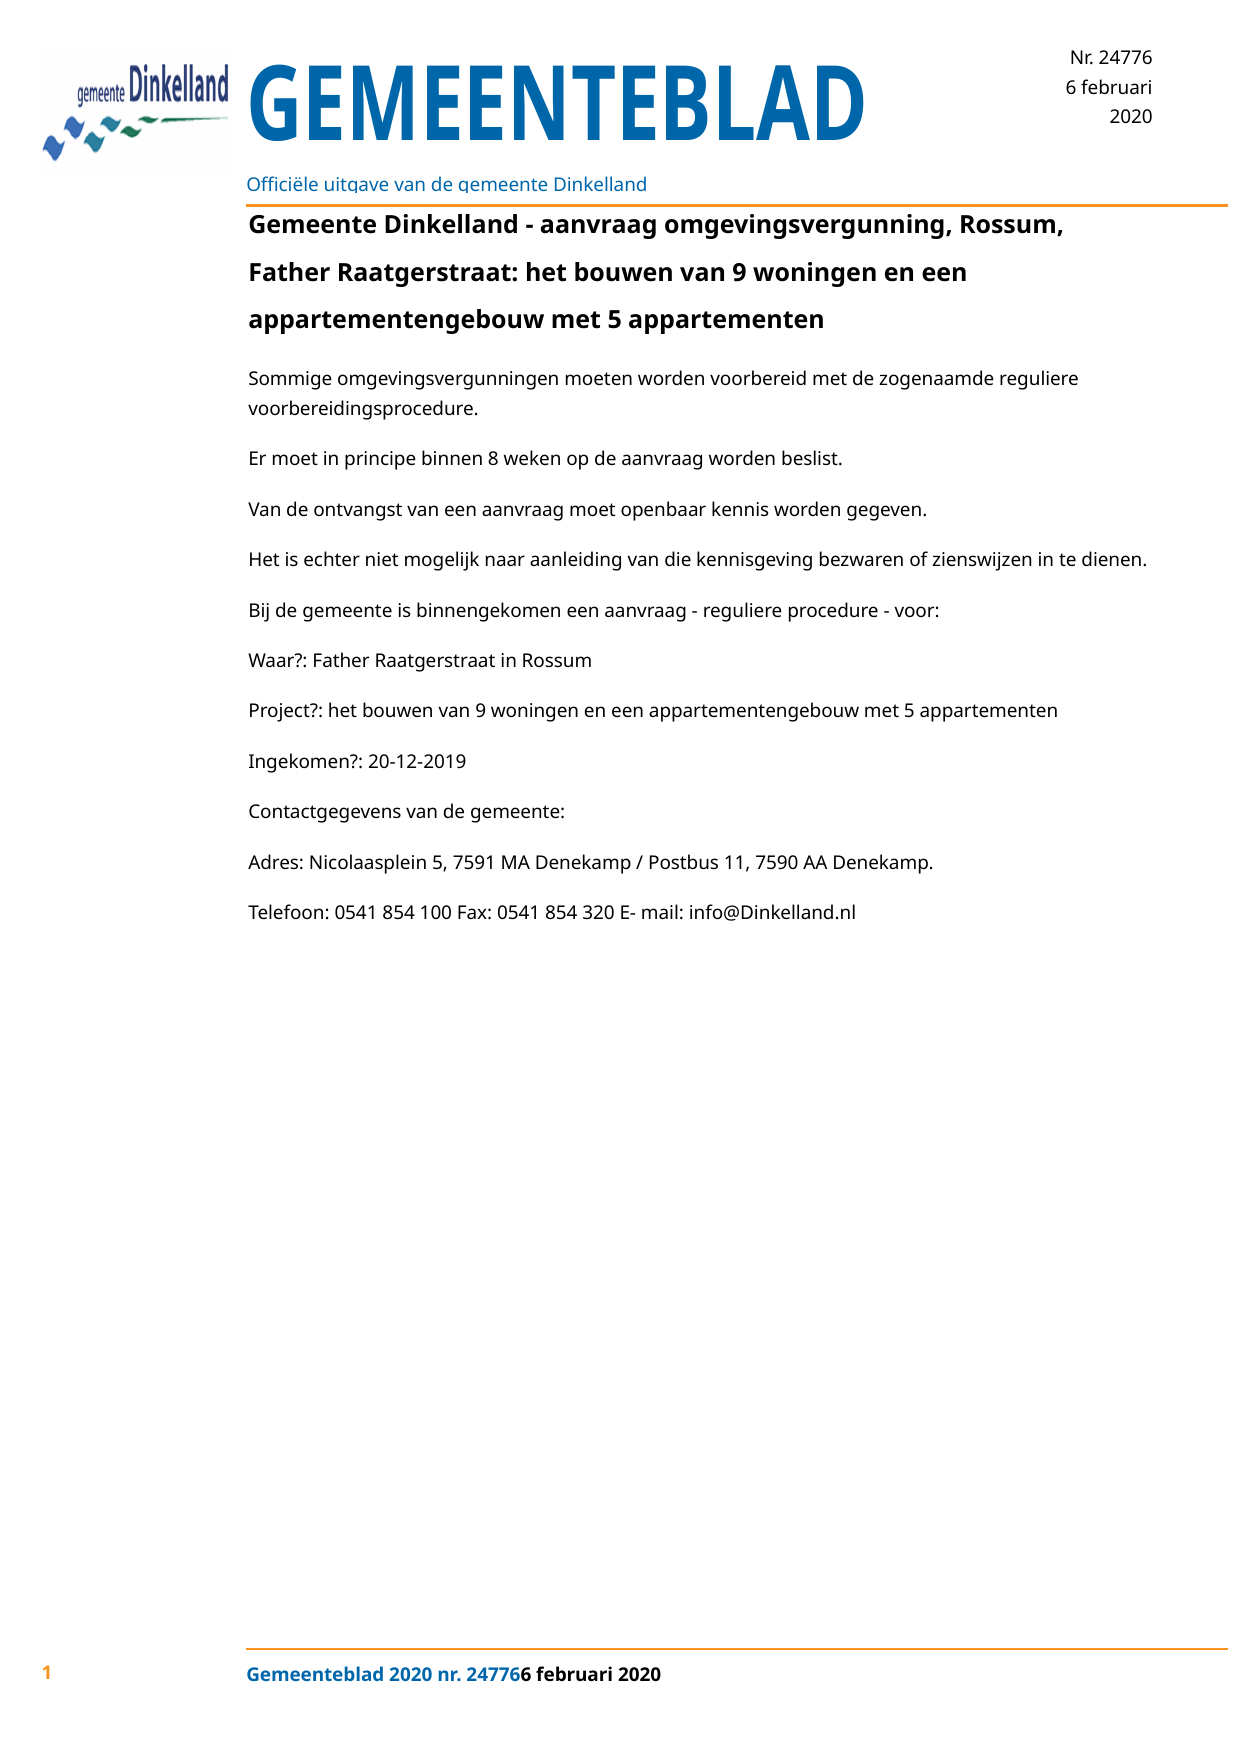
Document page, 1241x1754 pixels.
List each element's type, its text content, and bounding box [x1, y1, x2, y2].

text Telefoon: 0541 854 100 Fax: 0541 854 320 E- mail: info@Dinkelland.nl [248, 899, 1152, 925]
picture [41, 47, 231, 172]
text Ingekomen?: 20-12-2019 [248, 748, 1152, 774]
text Sommige omgevingsvergunningen moeten worden voorbereid met de zogenaamde reguliere voorbereidingsprocedure. [248, 366, 1152, 421]
text Waar?: Father Raatgerstraat in Rossum [248, 647, 1152, 673]
text Contactgegevens van de gemeente: [248, 798, 1152, 824]
text Het is echter niet mogelijk naar aanleiding van die kennisgeving bezwaren of zienswijzen in te dienen. [248, 546, 1152, 572]
text Project?: het bouwen van 9 woningen en een appartementengebouw met 5 appartementen [248, 698, 1152, 723]
text Er moet in principe binnen 8 weken op de aanvraag worden beslist. [248, 446, 1152, 471]
text Adres: Nicolaasplein 5, 7591 MA Denekamp / Postbus 11, 7590 AA Denekamp. [248, 849, 1152, 874]
text Van de ontvangst van een aanvraag moet openbaar kennis worden gegeven. [248, 496, 1152, 522]
text Bij de gemeente is binnengekomen een aanvraag - reguliere procedure - voor: [248, 597, 1152, 622]
text Gemeente Dinkelland - aanvraag omgevingsvergunning, Rossum, Father Raatgerstraat: het bouwen van 9 woningen en een appartementengebouw met 5 appartementen [248, 207, 1152, 336]
